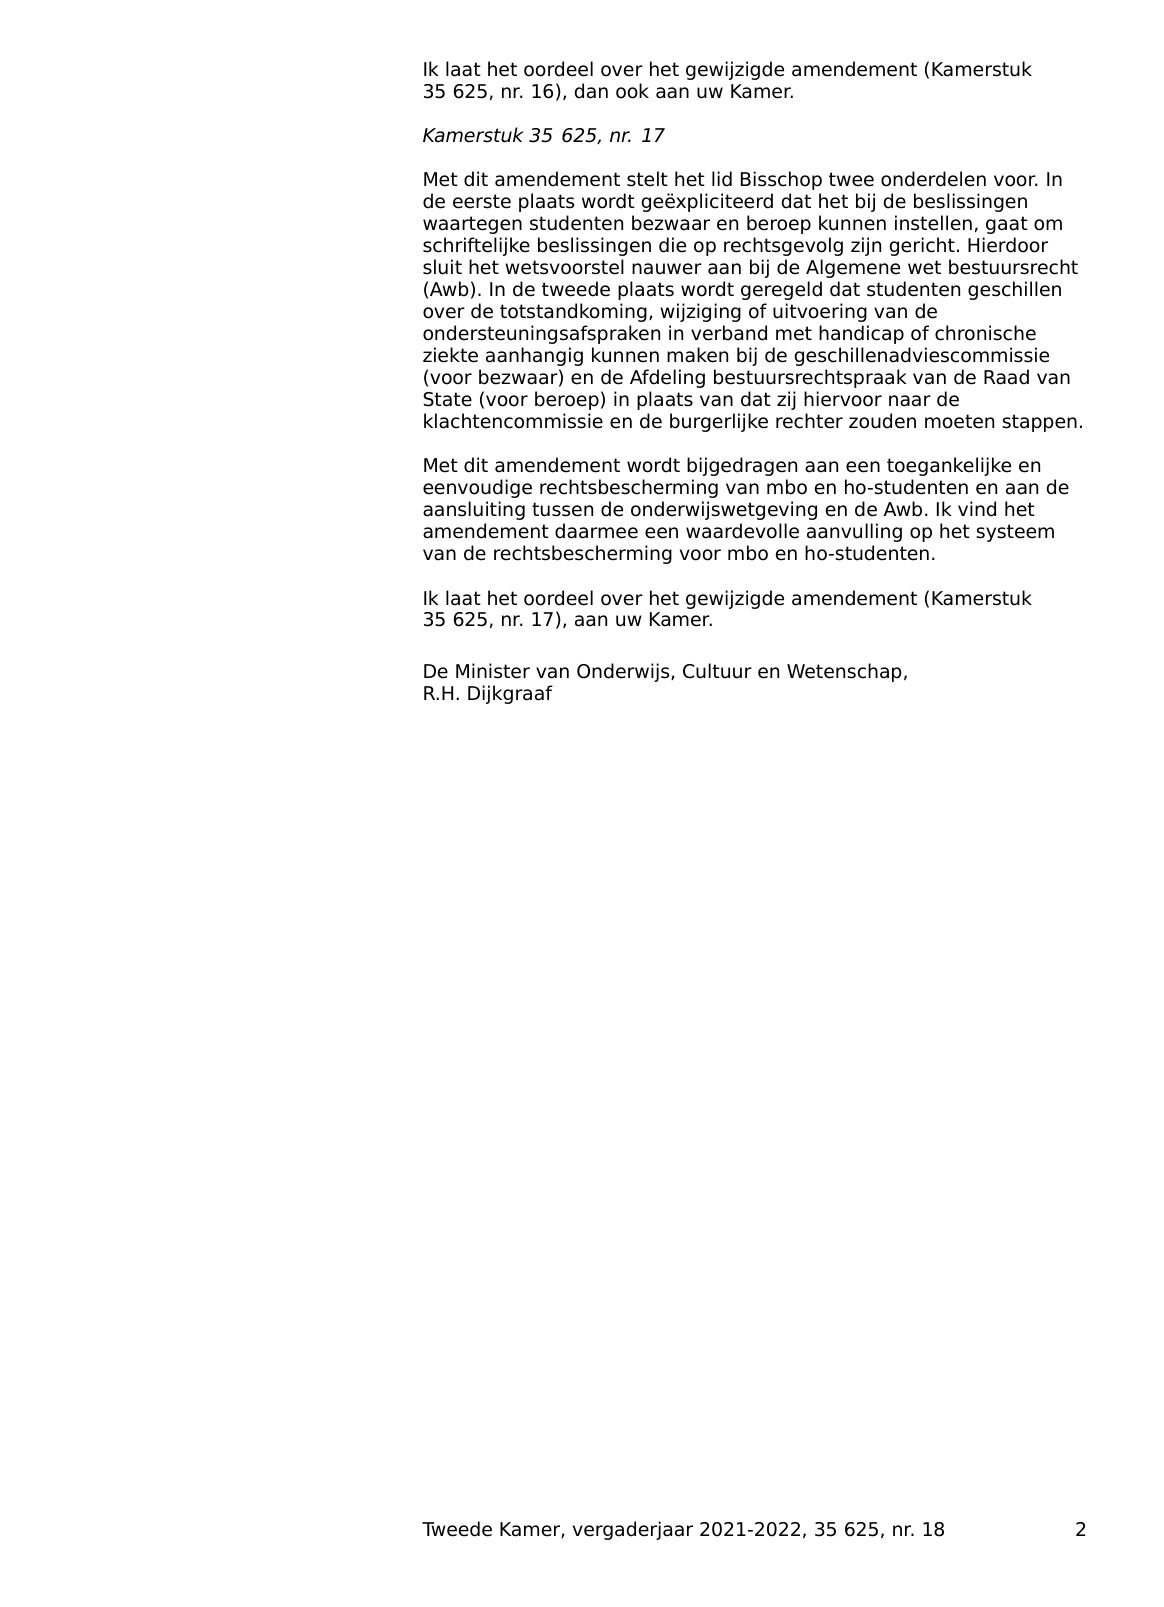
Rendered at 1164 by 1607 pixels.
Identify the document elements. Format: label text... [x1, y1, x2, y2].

text Met dit amendement stelt het lid Bisschop twee onderdelen voor. In de eerste plaats wordt geëxpliciteerd dat het bij de beslissingen waartegen studenten bezwaar en beroep kunnen instellen, gaat om schriftelijke beslissingen die op rechtsgevolg zijn gericht. Hierdoor sluit het wetsvoorstel nauwer aan bij de Algemene wet bestuursrecht (Awb). In de tweede plaats wordt geregeld dat studenten geschillen over de totstandkoming, wijziging of uitvoering van de ondersteuningsafspraken in verband met handicap of chronische ziekte aanhangig kunnen maken bij de geschillenadviescommissie (voor bezwaar) en de Afdeling bestuursrechtspraak van de Raad van State (voor beroep) in plaats van dat zij hiervoor naar de klachtencommissie en de burgerlijke rechter zouden moeten stappen. [422, 169, 1087, 433]
text De Minister van Onderwijs, Cultuur en Wetenschap, R.H. Dijkgraaf [422, 661, 1087, 705]
text Ik laat het oordeel over het gewijzigde amendement (Kamerstuk 35 625, nr. 16), dan ook aan uw Kamer. [422, 59, 1087, 103]
text Ik laat het oordeel over het gewijzigde amendement (Kamerstuk 35 625, nr. 17), aan uw Kamer. [422, 587, 1087, 631]
subtitle Kamerstuk 35 625, nr. 17 [422, 125, 1087, 147]
text Met dit amendement wordt bijgedragen aan een toegankelijke en eenvoudige rechtsbescherming van mbo en ho-studenten en aan de aansluiting tussen de onderwijswetgeving en de Awb. Ik vind het amendement daarmee een waardevolle aanvulling op het systeem van de rechtsbescherming voor mbo en ho-studenten. [422, 455, 1087, 565]
